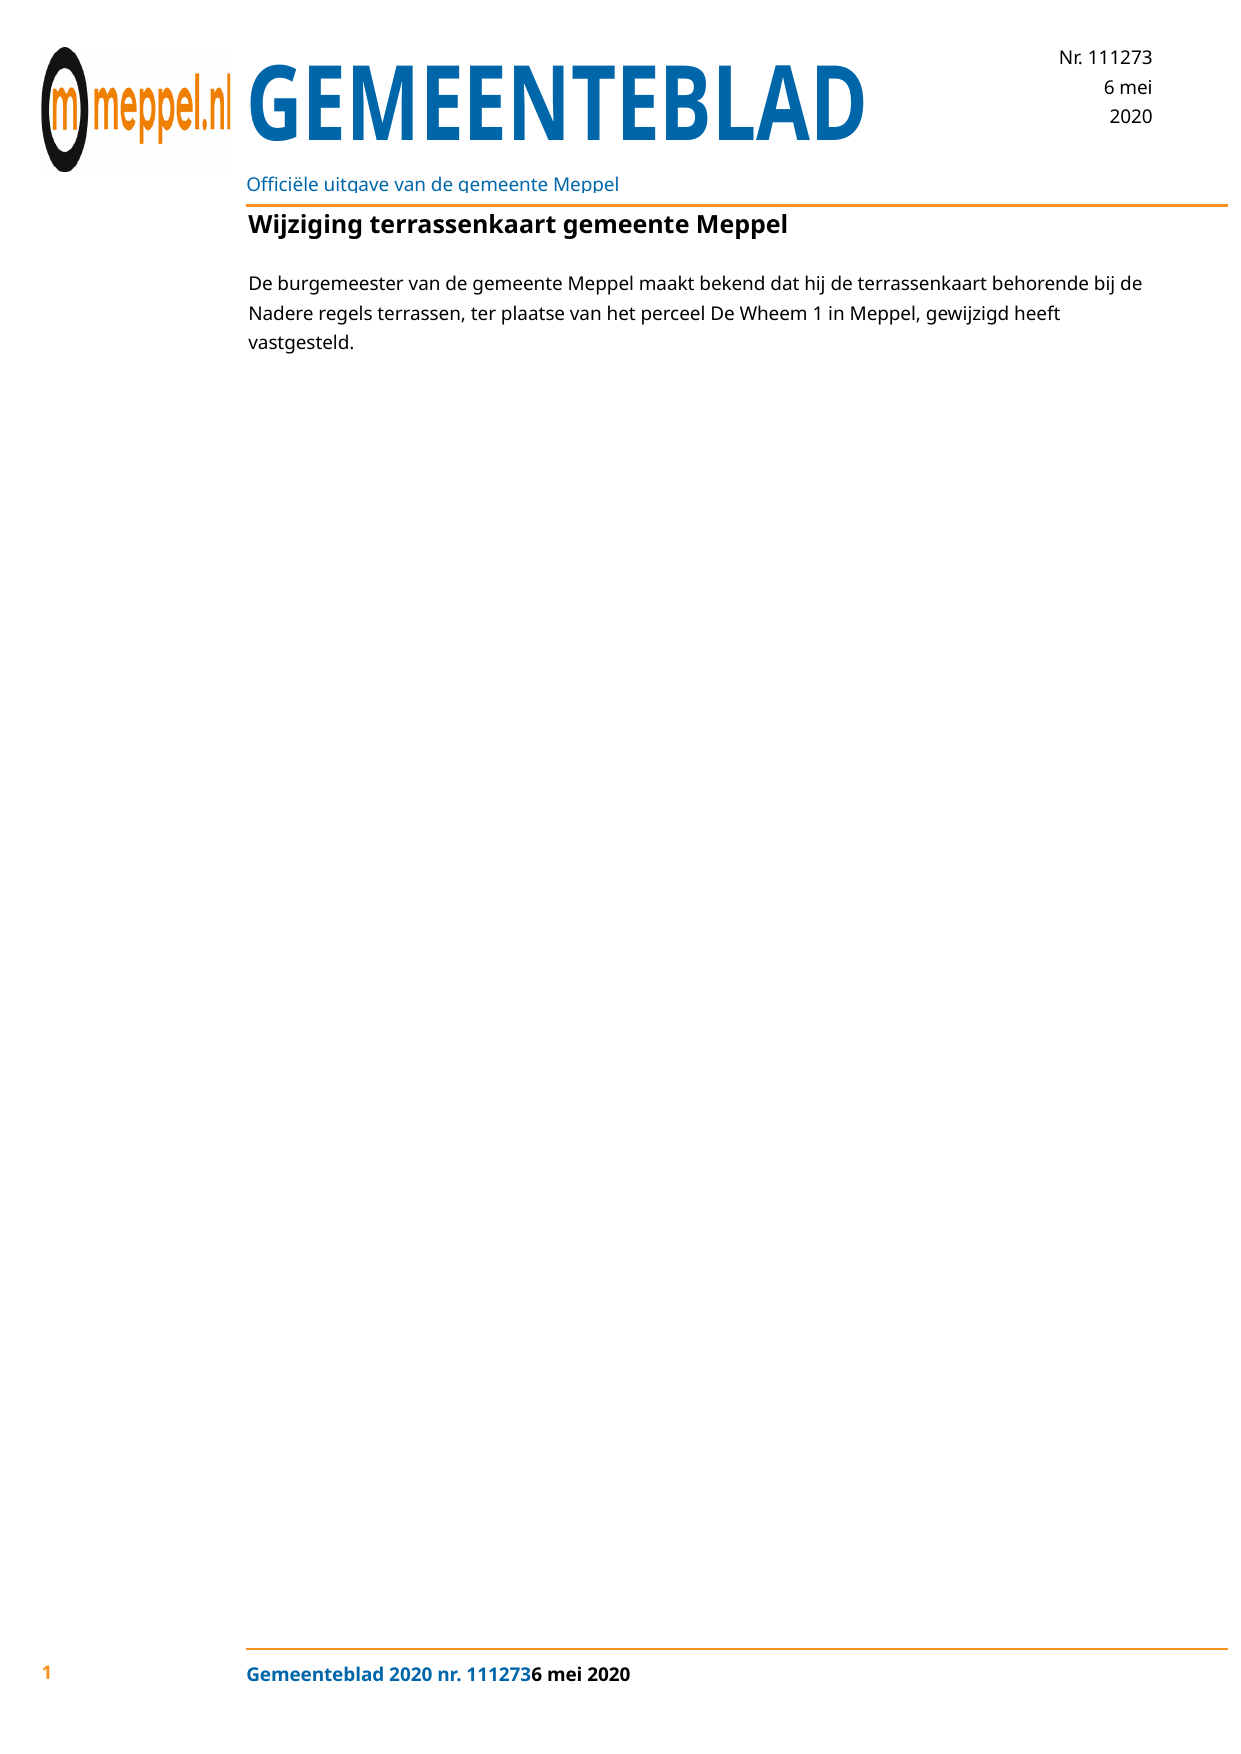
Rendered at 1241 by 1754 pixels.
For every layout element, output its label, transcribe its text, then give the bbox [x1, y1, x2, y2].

text Wijziging terrassenkaart gemeente Meppel [248, 207, 1152, 241]
text De burgemeester van de gemeente Meppel maakt bekend dat hij de terrassenkaart behorende bij de Nadere regels terrassen, ter plaatse van het perceel De Wheem 1 in Meppel, gewijzigd heeft vastgesteld. [248, 270, 1152, 355]
picture [41, 47, 231, 172]
